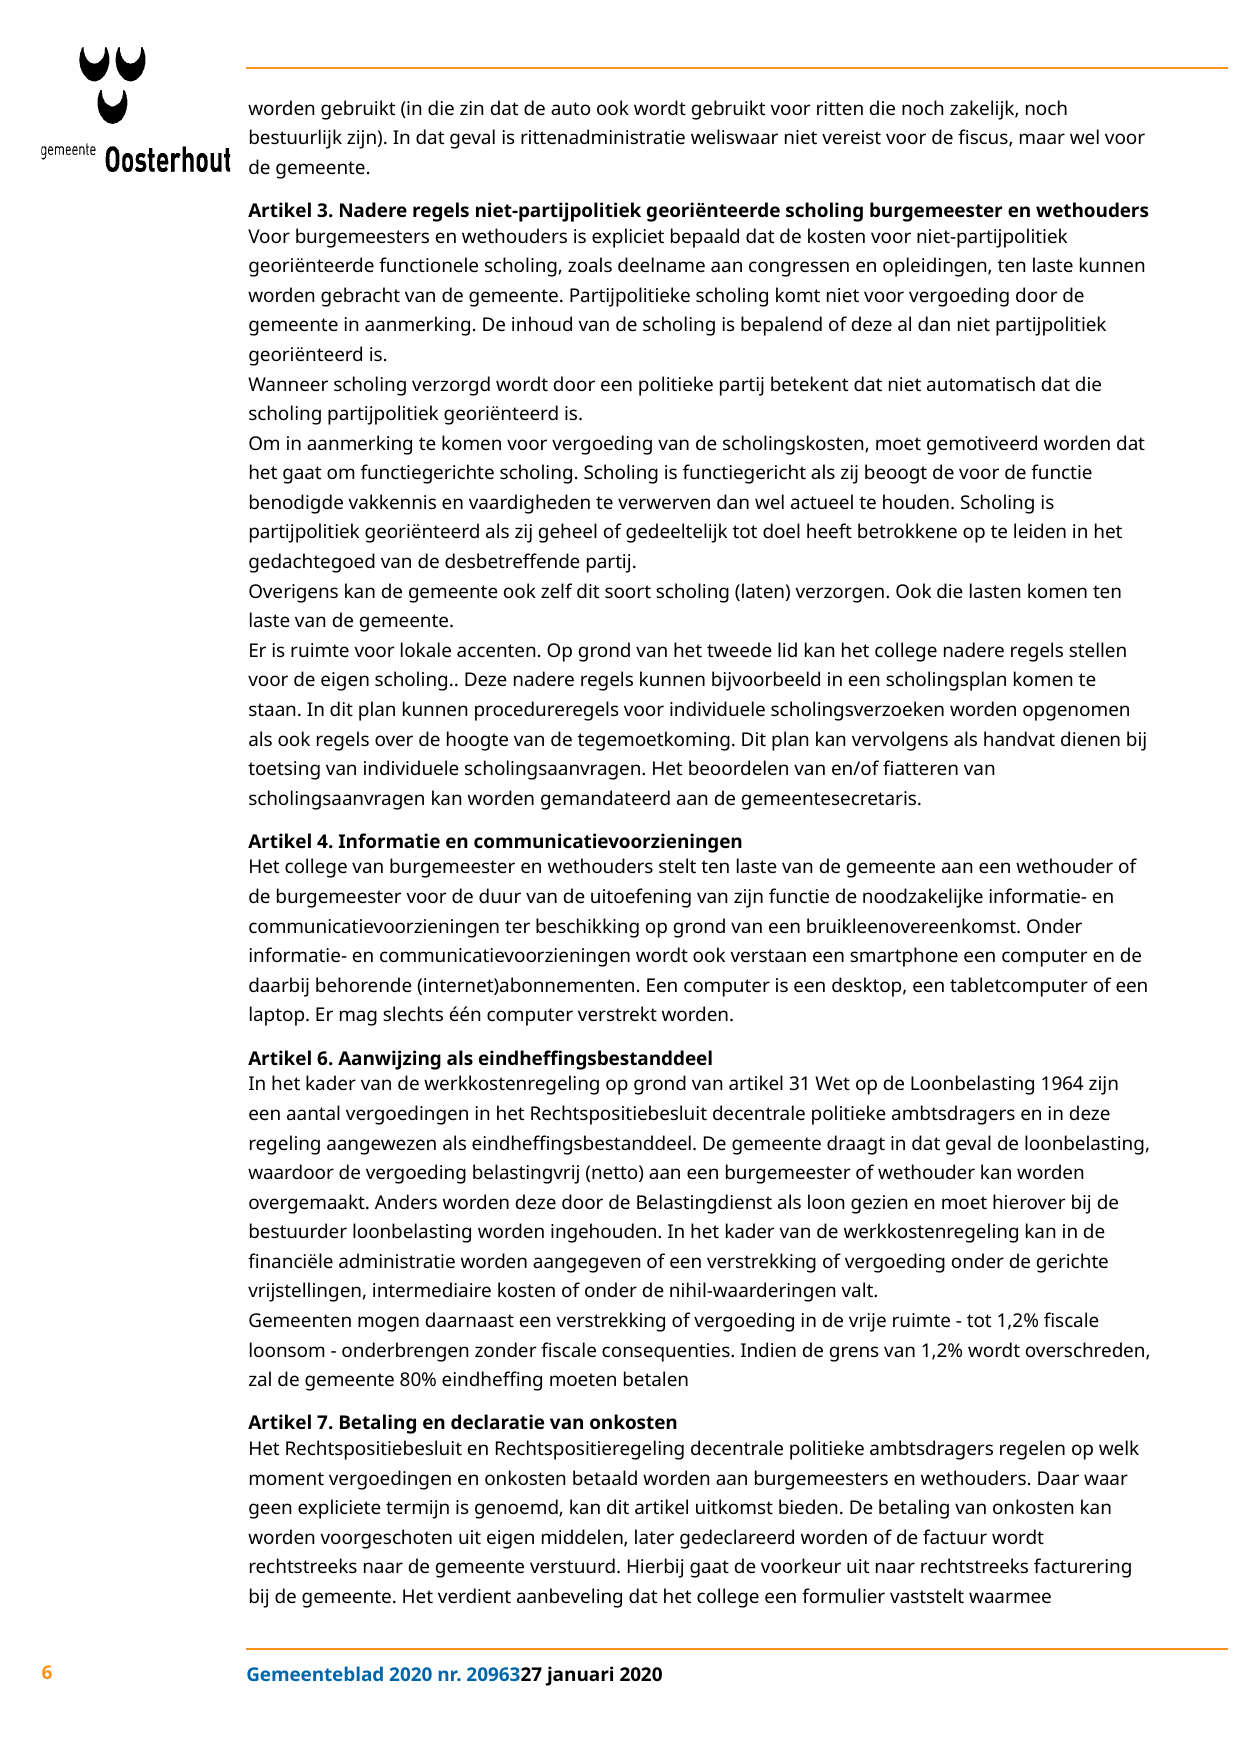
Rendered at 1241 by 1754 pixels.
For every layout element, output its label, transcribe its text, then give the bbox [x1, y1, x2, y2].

text worden gebruikt (in die zin dat de auto ook wordt gebruikt voor ritten die noch zakelijk, noch bestuurlijk zijn). In dat geval is rittenadministratie weliswaar niet vereist voor de fiscus, maar wel voor de gemeente. [248, 95, 1152, 180]
text Wanneer scholing verzorgd wordt door een politieke partij betekent dat niet automatisch dat die scholing partijpolitiek georiënteerd is. [248, 371, 1152, 426]
text Om in aanmerking te komen voor vergoeding van de scholingskosten, moet gemotiveerd worden dat het gaat om functiegerichte scholing. Scholing is functiegericht als zij beoogt de voor de functie benodigde vakkennis en vaardigheden te verwerven dan wel actueel te houden. Scholing is partijpolitiek georiënteerd als zij geheel of gedeeltelijk tot doel heeft betrokkene op te leiden in het gedachtegoed van de desbetreffende partij. [248, 430, 1152, 574]
text Het Rechtspositiebesluit en Rechtspositieregeling decentrale politieke ambtsdragers regelen op welk moment vergoedingen en onkosten betaald worden aan burgemeesters en wethouders. Daar waar geen expliciete termijn is genoemd, kan dit artikel uitkomst bieden. De betaling van onkosten kan worden voorgeschoten uit eigen middelen, later gedeclareerd worden of de factuur wordt rechtstreeks naar de gemeente verstuurd. Hierbij gaat de voorkeur uit naar rechtstreeks facturering bij de gemeente. Het verdient aanbeveling dat het college een formulier vaststelt waarmee [248, 1435, 1152, 1609]
text Het college van burgemeester en wethouders stelt ten laste van de gemeente aan een wethouder of de burgemeester voor de duur van de uitoefening van zijn functie de noodzakelijke informatie- en communicatievoorzieningen ter beschikking op grond van een bruikleenovereenkomst. Onder informatie- en communicatievoorzieningen wordt ook verstaan een smartphone een computer en de daarbij behorende (internet)abonnementen. Een computer is een desktop, een tabletcomputer of een laptop. Er mag slechts één computer verstrekt worden. [248, 854, 1152, 1027]
text In het kader van de werkkostenregeling op grond van artikel 31 Wet op de Loonbelasting 1964 zijn een aantal vergoedingen in het Rechtspositiebesluit decentrale politieke ambtsdragers en in deze regeling aangewezen als eindheffingsbestanddeel. De gemeente draagt in dat geval de loonbelasting, waardoor de vergoeding belastingvrij (netto) aan een burgemeester of wethouder kan worden overgemaakt. Anders worden deze door de Belastingdienst als loon gezien en moet hierover bij de bestuurder loonbelasting worden ingehouden. In het kader van de werkkostenregeling kan in de financiële administratie worden aangegeven of een verstrekking of vergoeding onder de gerichte vrijstellingen, intermediaire kosten of onder de nihil-waarderingen valt. [248, 1071, 1152, 1303]
text Artikel 7. Betaling en declaratie van onkosten [248, 1409, 1152, 1435]
text Er is ruimte voor lokale accenten. Op grond van het tweede lid kan het college nadere regels stellen voor de eigen scholing.. Deze nadere regels kunnen bijvoorbeeld in een scholingsplan komen te staan. In dit plan kunnen procedureregels voor individuele scholingsverzoeken worden opgenomen als ook regels over de hoogte van de tegemoetkoming. Dit plan kan vervolgens als handvat dienen bij toetsing van individuele scholingsaanvragen. Het beoordelen van en/of fiatteren van scholingsaanvragen kan worden gemandateerd aan de gemeentesecretaris. [248, 637, 1152, 811]
text Artikel 6. Aanwijzing als eindheffingsbestanddeel [248, 1045, 1152, 1071]
text Artikel 4. Informatie en communicatievoorzieningen [248, 828, 1152, 854]
text Overigens kan de gemeente ook zelf dit soort scholing (laten) verzorgen. Ook die lasten komen ten laste van de gemeente. [248, 578, 1152, 633]
text Artikel 3. Nadere regels niet-partijpolitiek georiënteerde scholing burgemeester en wethouders [248, 197, 1152, 223]
text Voor burgemeesters en wethouders is expliciet bepaald dat de kosten voor niet-partijpolitiek georiënteerde functionele scholing, zoals deelname aan congressen en opleidingen, ten laste kunnen worden gebracht van de gemeente. Partijpolitieke scholing komt niet voor vergoeding door de gemeente in aanmerking. De inhoud van de scholing is bepalend of deze al dan niet partijpolitiek georiënteerd is. [248, 223, 1152, 367]
text Gemeenten mogen daarnaast een verstrekking of vergoeding in de vrije ruimte - tot 1,2% fiscale loonsom - onderbrengen zonder fiscale consequenties. Indien de grens van 1,2% wordt overschreden, zal de gemeente 80% eindheffing moeten betalen [248, 1307, 1152, 1392]
picture [41, 47, 231, 172]
